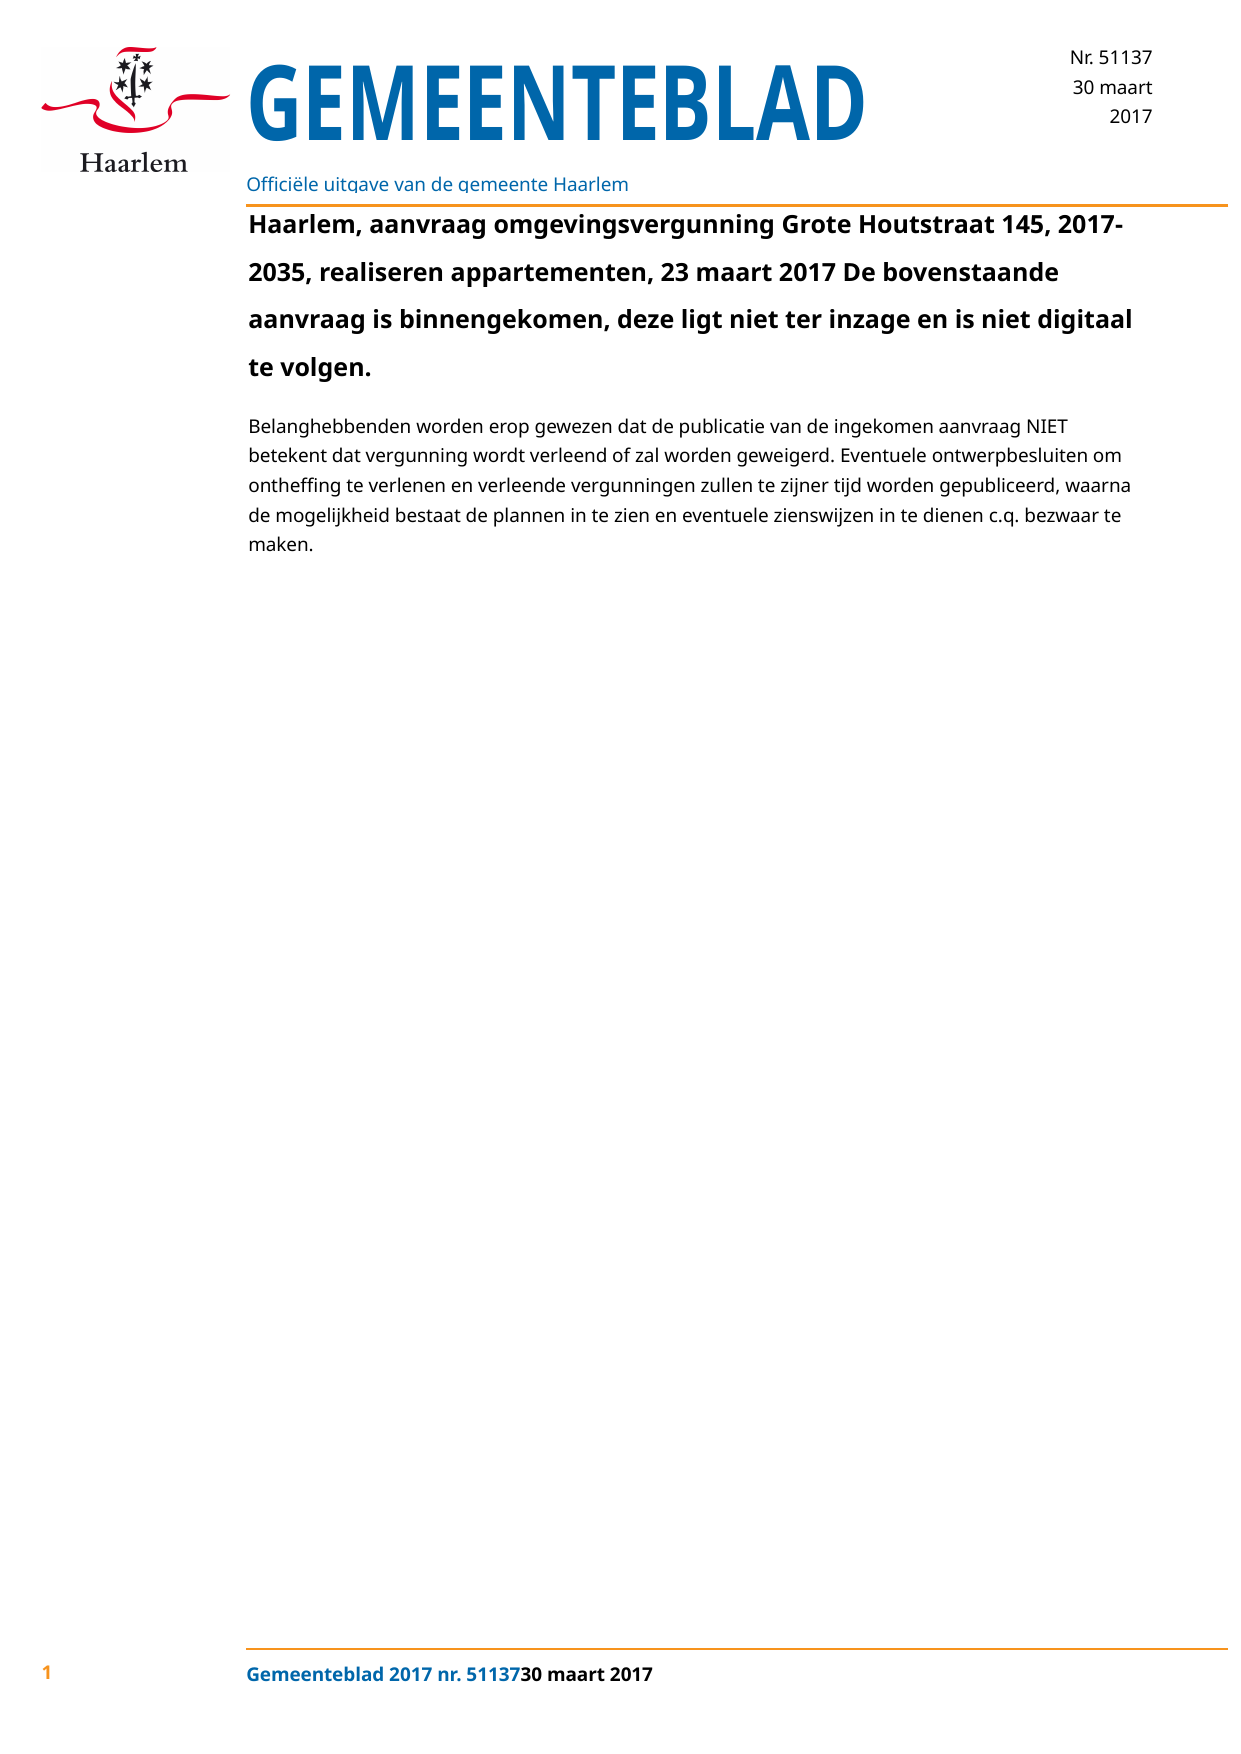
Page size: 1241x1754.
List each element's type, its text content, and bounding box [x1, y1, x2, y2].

text Belanghebbenden worden erop gewezen dat de publicatie van de ingekomen aanvraag NIET betekent dat vergunning wordt verleend of zal worden geweigerd. Eventuele ontwerpbesluiten om ontheffing te verlenen en verleende vergunningen zullen te zijner tijd worden gepubliceerd, waarna de mogelijkheid bestaat de plannen in te zien en eventuele zienswijzen in te dienen c.q. bezwaar te maken. [248, 413, 1152, 557]
picture [41, 47, 231, 172]
text Haarlem, aanvraag omgevingsvergunning Grote Houtstraat 145, 2017-2035, realiseren appartementen, 23 maart 2017 De bovenstaande aanvraag is binnengekomen, deze ligt niet ter inzage en is niet digitaal te volgen. [248, 207, 1152, 384]
